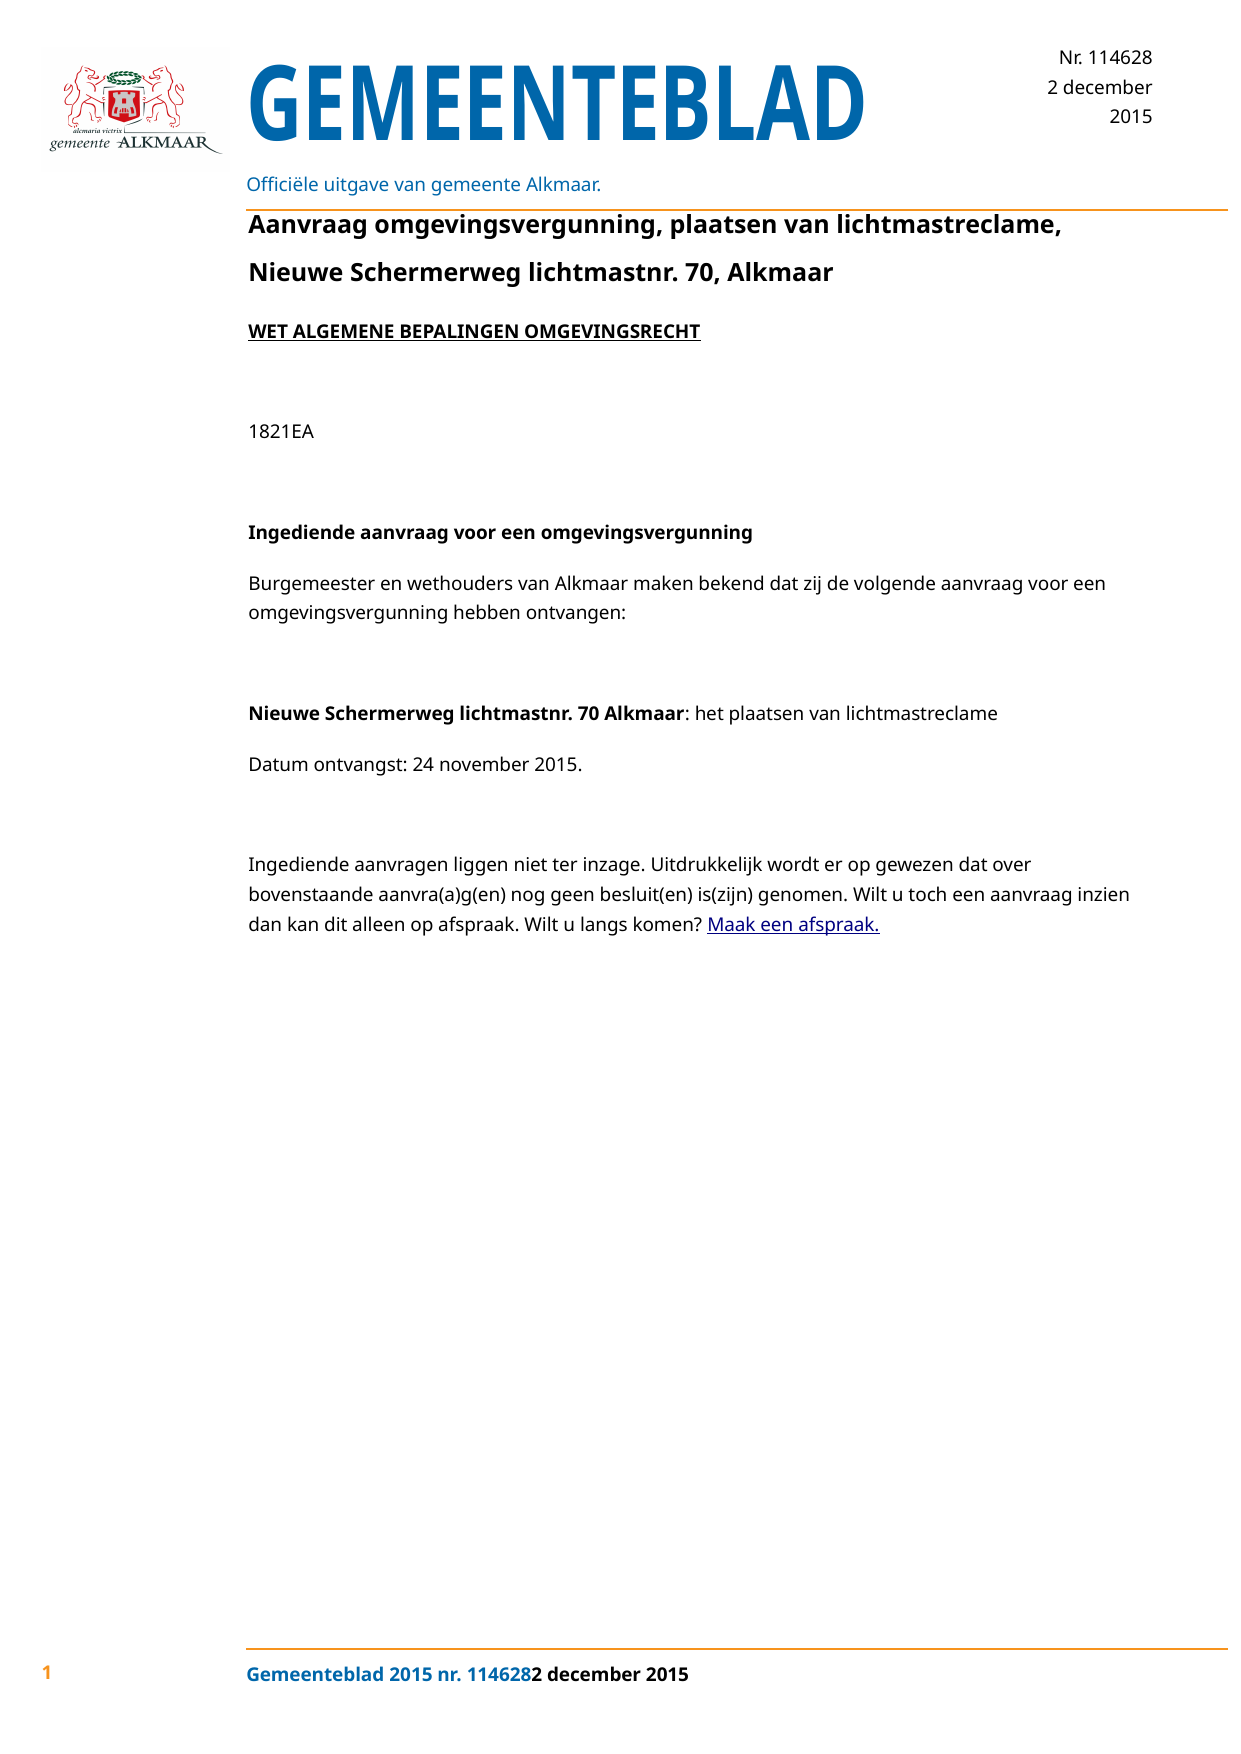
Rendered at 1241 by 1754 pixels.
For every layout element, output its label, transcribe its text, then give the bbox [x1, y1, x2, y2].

text Ingediende aanvraag voor een omgevingsvergunning [248, 519, 1152, 545]
text Ingediende aanvragen liggen niet ter inzage. Uitdrukkelijk wordt er op gewezen dat over bovenstaande aanvra(a)g(en) nog geen besluit(en) is(zijn) genomen. Wilt u toch een aanvraag inzien dan kan dit alleen op afspraak. Wilt u langs komen? Maak een afspraak. [248, 852, 1152, 937]
picture [41, 47, 231, 172]
text Datum ontvangst: 24 november 2015. [248, 751, 1152, 777]
text Nieuwe Schermerweg lichtmastnr. 70 Alkmaar: het plaatsen van lichtmastreclame [248, 700, 1152, 726]
text Burgemeester en wethouders van Alkmaar maken bekend dat zij de volgende aanvraag voor een omgevingsvergunning hebben ontvangen: [248, 570, 1152, 625]
text 1821EA [248, 419, 1152, 444]
text WET ALGEMENE BEPALINGEN OMGEVINGSRECHT [248, 318, 1152, 344]
text Aanvraag omgevingsvergunning, plaatsen van lichtmastreclame, Nieuwe Schermerweg lichtmastnr. 70, Alkmaar [248, 211, 1152, 288]
